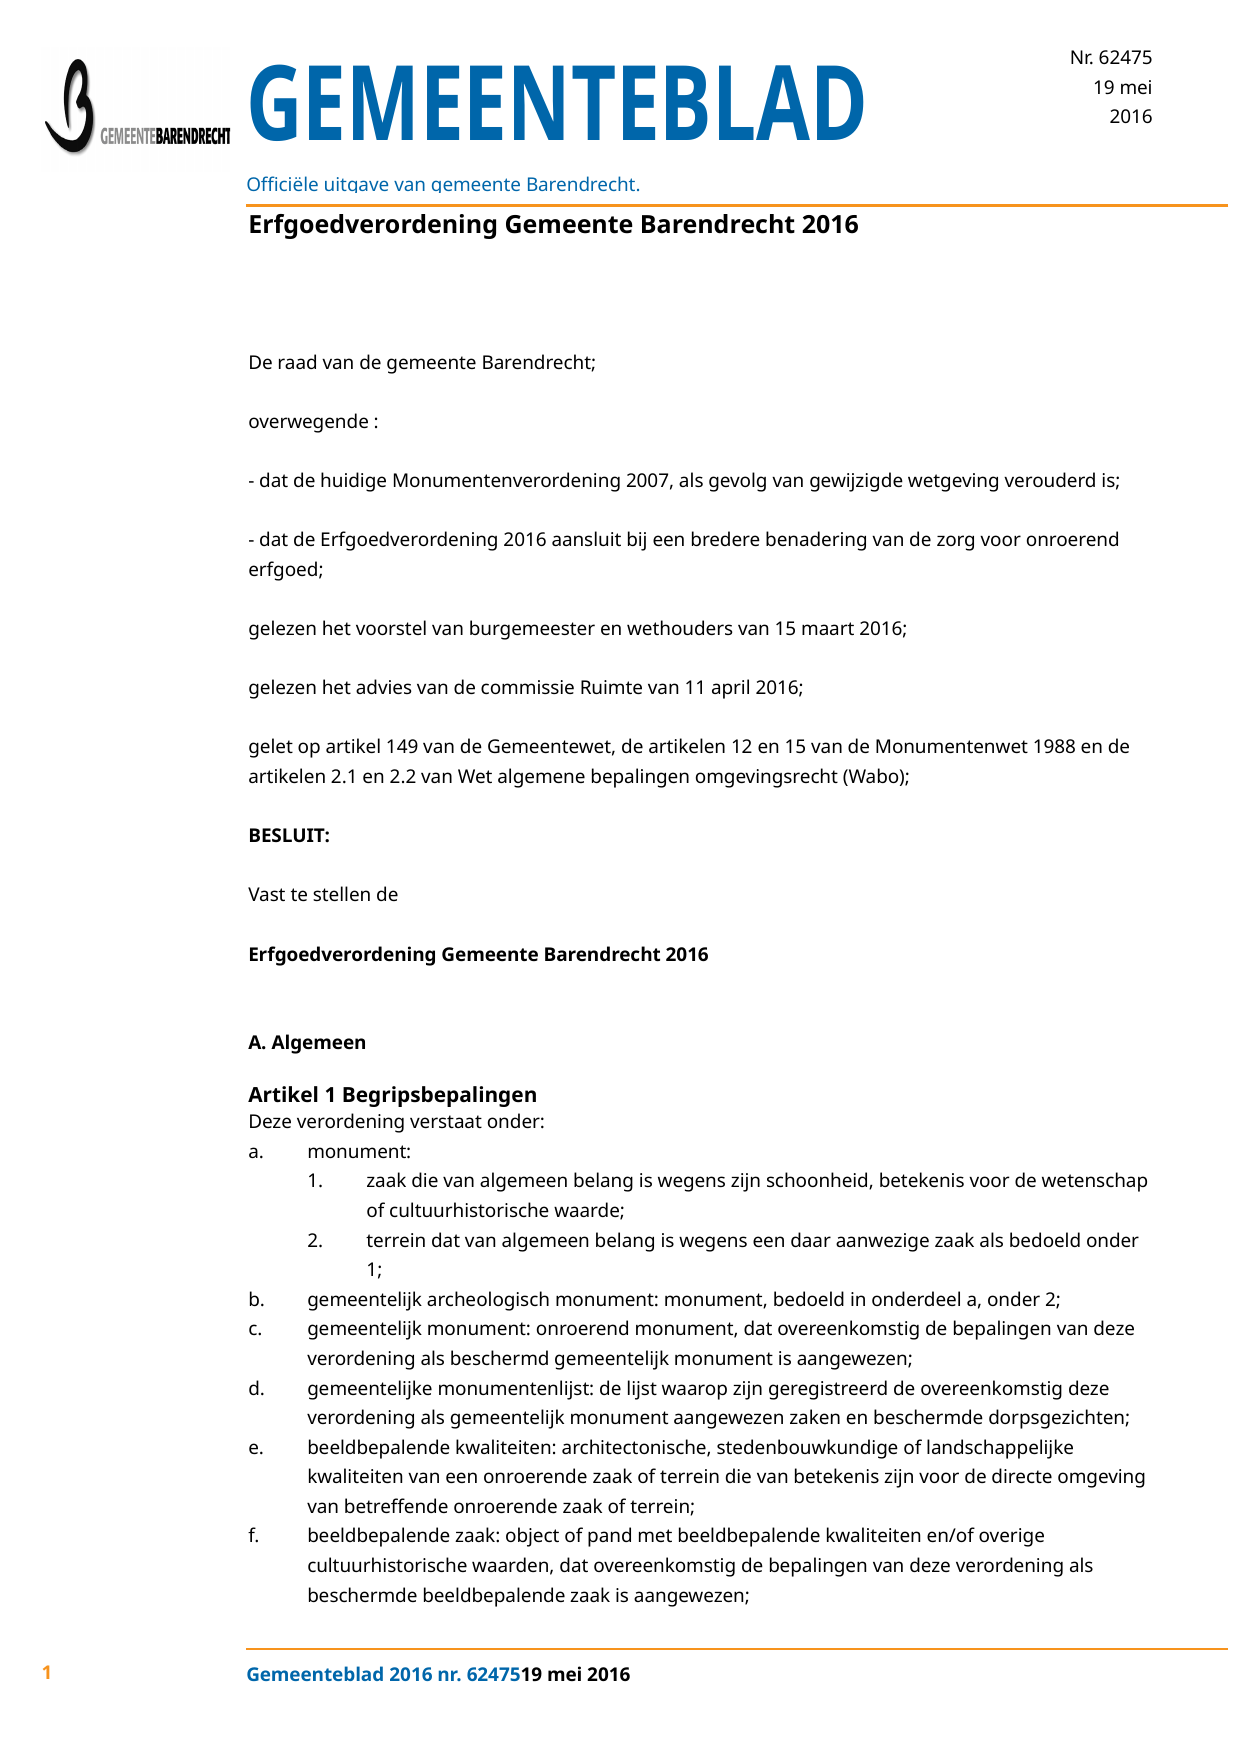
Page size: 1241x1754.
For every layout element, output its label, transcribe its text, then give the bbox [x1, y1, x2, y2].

list beeldbepalende zaak: object of pand met beeldbepalende kwaliteiten en/of overige cultuurhistorische waarden, dat overeenkomstig de bepalingen van deze verordening als beschermde beeldbepalende zaak is aangewezen; [248, 1523, 1152, 1607]
text overwegende : [248, 408, 1152, 434]
picture [41, 47, 231, 172]
text gelet op artikel 149 van de Gemeentewet, de artikelen 12 en 15 van de Monumentenwet 1988 en de artikelen 2.1 en 2.2 van Wet algemene bepalingen omgevingsrecht (Wabo); [248, 734, 1152, 789]
text gelezen het advies van de commissie Ruimte van 11 april 2016; [248, 674, 1152, 700]
list gemeentelijke monumentenlijst: de lijst waarop zijn geregistreerd de overeenkomstig deze verordening als gemeentelijk monument aangewezen zaken en beschermde dorpsgezichten; [248, 1375, 1152, 1430]
list zaak die van algemeen belang is wegens zijn schoonheid, betekenis voor de wetenschap of cultuurhistorische waarde; [307, 1168, 1152, 1223]
text A. Algemeen [248, 1029, 1152, 1055]
list terrein dat van algemeen belang is wegens een daar aanwezige zaak als bedoeld onder 1; [307, 1227, 1152, 1282]
text Deze verordening verstaat onder: [248, 1108, 1152, 1134]
text Artikel 1 Begripsbepalingen [248, 1080, 1152, 1108]
text Vast te stellen de [248, 882, 1152, 907]
list beeldbepalende kwaliteiten: architectonische, stedenbouwkundige of landschappelijke kwaliteiten van een onroerende zaak of terrein die van betekenis zijn voor de directe omgeving van betreffende onroerende zaak of terrein; [248, 1434, 1152, 1519]
text - dat de Erfgoedverordening 2016 aansluit bij een bredere benadering van de zorg voor onroerend erfgoed; [248, 527, 1152, 582]
text Erfgoedverordening Gemeente Barendrecht 2016 [248, 941, 1152, 967]
list gemeentelijk monument: onroerend monument, dat overeenkomstig de bepalingen van deze verordening als beschermd gemeentelijk monument is aangewezen; [248, 1316, 1152, 1371]
list gemeentelijk archeologisch monument: monument, bedoeld in onderdeel a, onder 2; [248, 1286, 1152, 1312]
list monument: [248, 1138, 1152, 1164]
text BESLUIT: [248, 822, 1152, 848]
text gelezen het voorstel van burgemeester en wethouders van 15 maart 2016; [248, 615, 1152, 641]
text De raad van de gemeente Barendrecht; [248, 349, 1152, 375]
text - dat de huidige Monumentenverordening 2007, als gevolg van gewijzigde wetgeving verouderd is; [248, 467, 1152, 493]
text Erfgoedverordening Gemeente Barendrecht 2016 [248, 207, 1152, 241]
